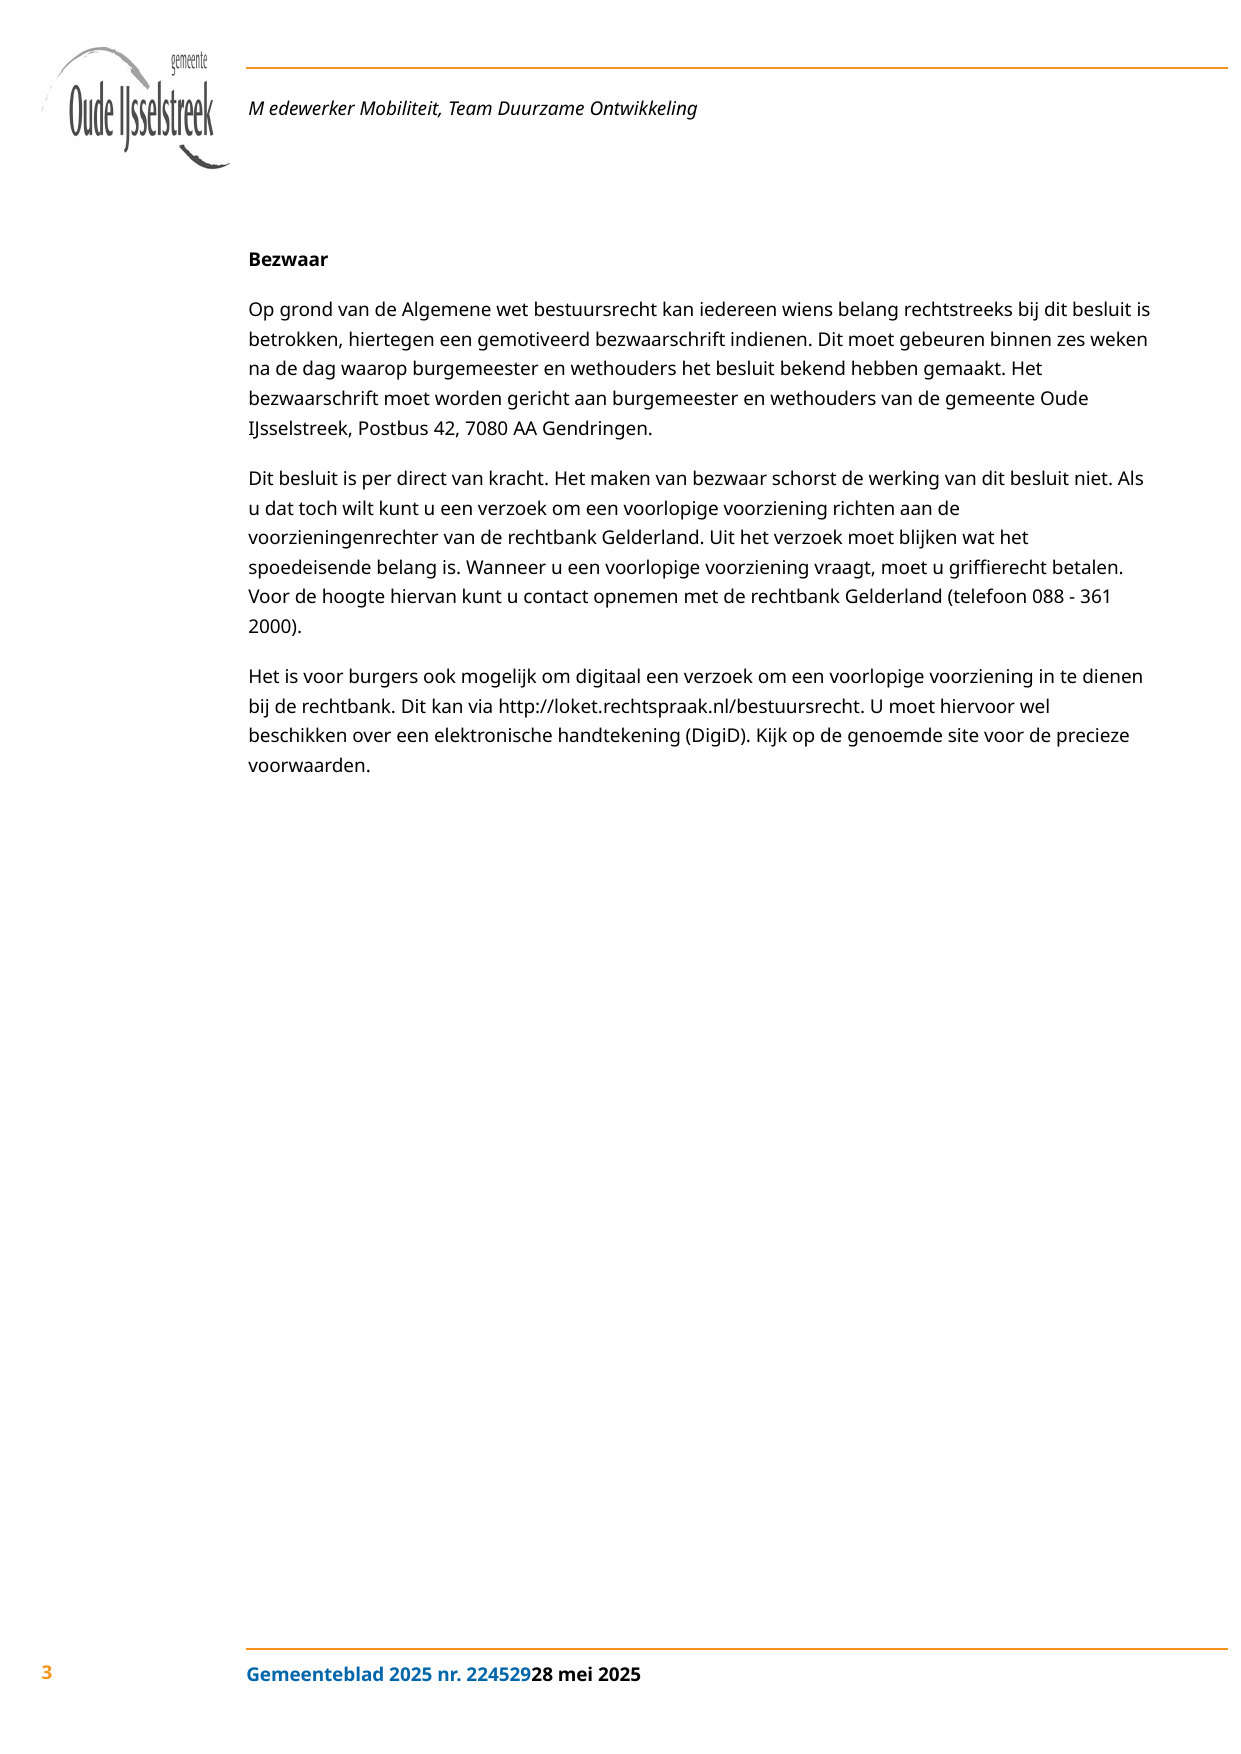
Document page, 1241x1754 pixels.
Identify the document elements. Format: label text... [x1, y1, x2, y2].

text M edewerker Mobiliteit, Team Duurzame Ontwikkeling [248, 95, 1152, 121]
text Dit besluit is per direct van kracht. Het maken van bezwaar schorst de werking van dit besluit niet. Als u dat toch wilt kunt u een verzoek om een voorlopige voorziening richten aan de voorzieningenrechter van de rechtbank Gelderland. Uit het verzoek moet blijken wat het spoedeisende belang is. Wanneer u een voorlopige voorziening vraagt, moet u griffierecht betalen. Voor de hoogte hiervan kunt u contact opnemen met de rechtbank Gelderland (telefoon 088 - 361 2000). [248, 465, 1152, 639]
text Op grond van de Algemene wet bestuursrecht kan iedereen wiens belang rechtstreeks bij dit besluit is betrokken, hiertegen een gemotiveerd bezwaarschrift indienen. Dit moet gebeuren binnen zes weken na de dag waarop burgemeester en wethouders het besluit bekend hebben gemaakt. Het bezwaarschrift moet worden gericht aan burgemeester en wethouders van de gemeente Oude IJsselstreek, Postbus 42, 7080 AA Gendringen. [248, 296, 1152, 441]
text Bezwaar [248, 246, 1152, 272]
text Het is voor burgers ook mogelijk om digitaal een verzoek om een voorlopige voorziening in te dienen bij de rechtbank. Dit kan via http://loket.rechtspraak.nl/bestuursrecht. U moet hiervoor wel beschikken over een elektronische handtekening (DigiD). Kijk op de genoemde site voor de precieze voorwaarden. [248, 663, 1152, 778]
picture [41, 47, 231, 172]
